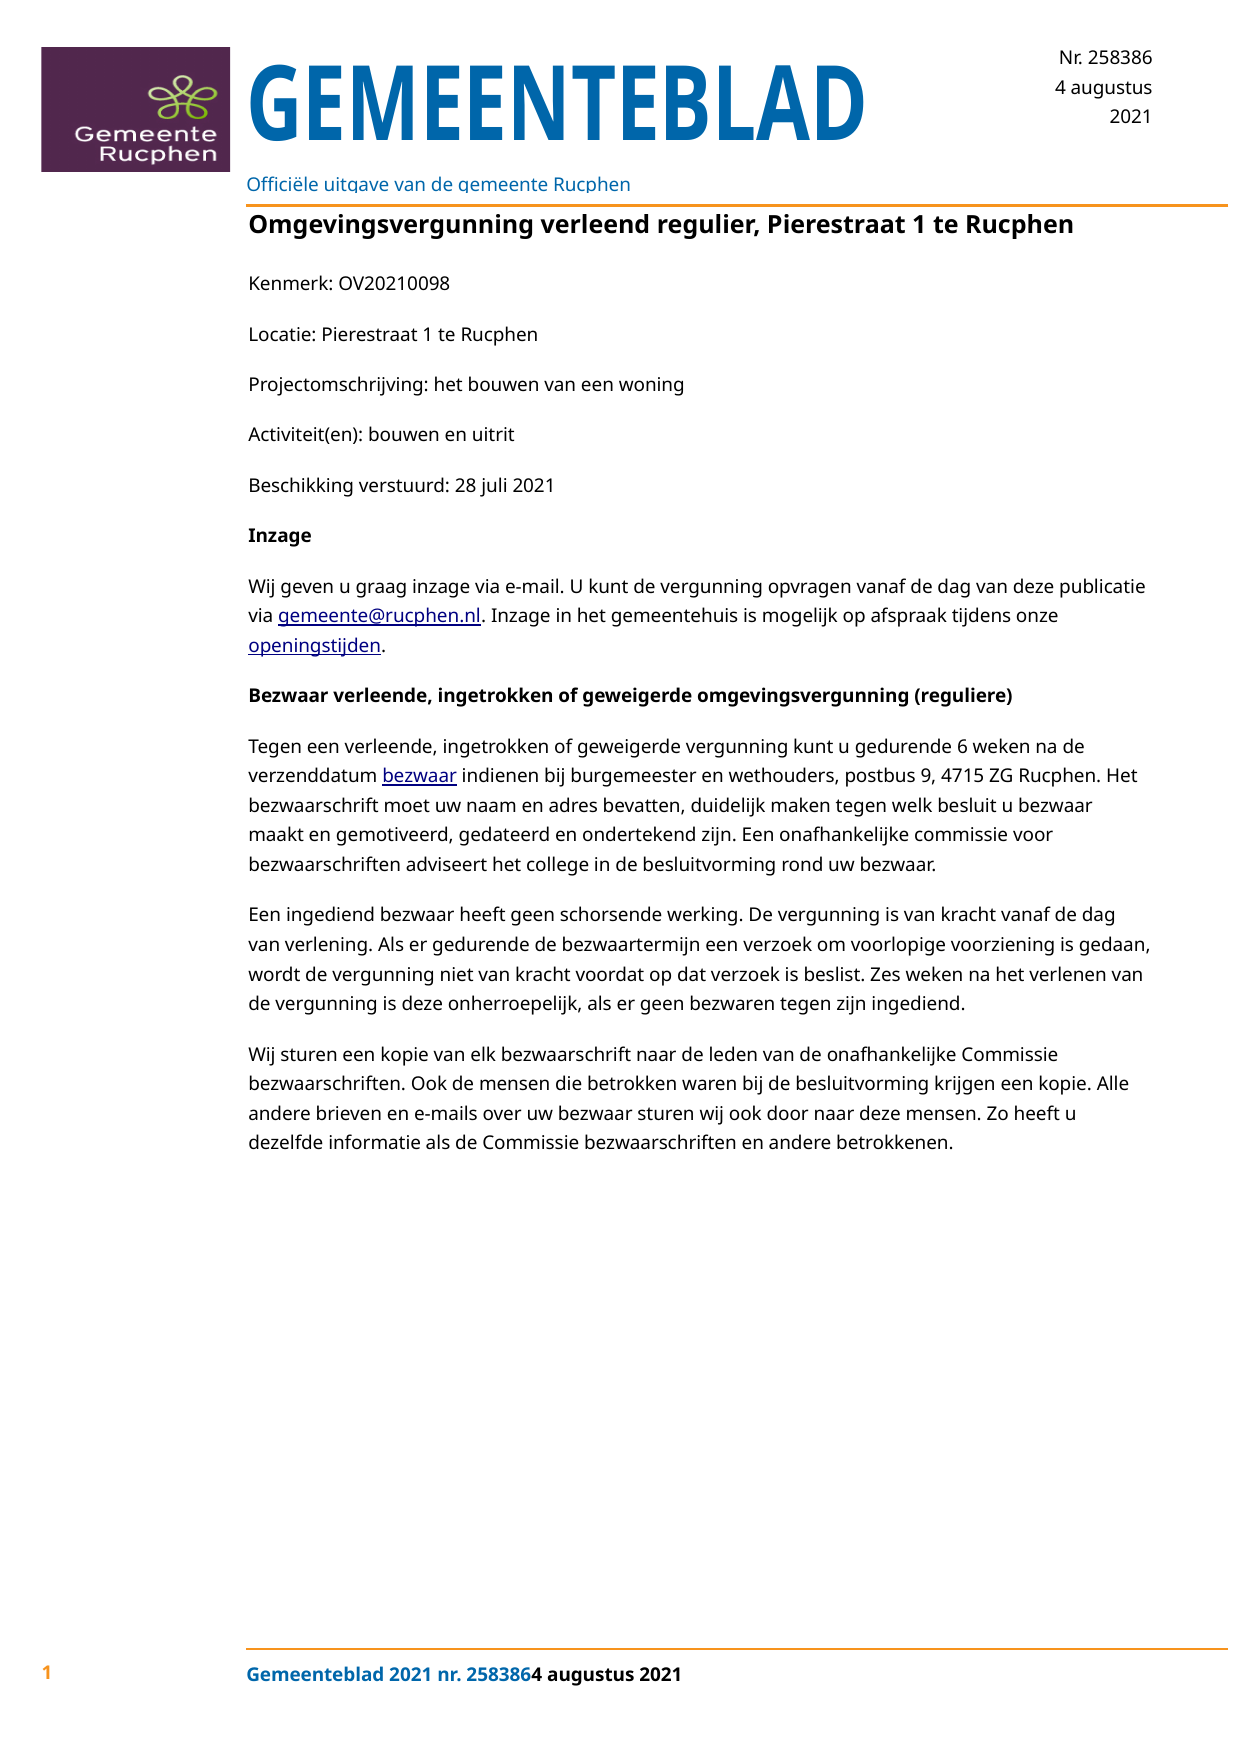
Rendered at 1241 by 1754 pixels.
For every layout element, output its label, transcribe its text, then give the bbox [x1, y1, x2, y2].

text Beschikking verstuurd: 28 juli 2021 [248, 472, 1152, 498]
text Inzage [248, 522, 1152, 548]
text Wij geven u graag inzage via e-mail. U kunt de vergunning opvragen vanaf de dag van deze publicatie via gemeente@rucphen.nl. Inzage in het gemeentehuis is mogelijk op afspraak tijdens onze openingstijden. [248, 573, 1152, 658]
text Locatie: Pierestraat 1 te Rucphen [248, 321, 1152, 346]
text Tegen een verleende, ingetrokken of geweigerde vergunning kunt u gedurende 6 weken na de verzenddatum bezwaar indienen bij burgemeester en wethouders, postbus 9, 4715 ZG Rucphen. Het bezwaarschrift moet uw naam en adres bevatten, duidelijk maken tegen welk besluit u bezwaar maakt en gemotiveerd, gedateerd en ondertekend zijn. Een onafhankelijke commissie voor bezwaarschriften adviseert het college in de besluitvorming rond uw bezwaar. [248, 733, 1152, 877]
picture [41, 47, 231, 172]
text Bezwaar verleende, ingetrokken of geweigerde omgevingsvergunning (reguliere) [248, 682, 1152, 708]
text Wij sturen een kopie van elk bezwaarschrift naar de leden van de onafhankelijke Commissie bezwaarschriften. Ook de mensen die betrokken waren bij de besluitvorming krijgen een kopie. Alle andere brieven en e-mails over uw bezwaar sturen wij ook door naar deze mensen. Zo heeft u dezelfde informatie als de Commissie bezwaarschriften en andere betrokkenen. [248, 1041, 1152, 1155]
text Activiteit(en): bouwen en uitrit [248, 422, 1152, 447]
text Projectomschrijving: het bouwen van een woning [248, 371, 1152, 397]
text Kenmerk: OV20210098 [248, 270, 1152, 296]
text Een ingediend bezwaar heeft geen schorsende werking. De vergunning is van kracht vanaf de dag van verlening. Als er gedurende de bezwaartermijn een verzoek om voorlopige voorziening is gedaan, wordt de vergunning niet van kracht voordat op dat verzoek is beslist. Zes weken na het verlenen van de vergunning is deze onherroepelijk, als er geen bezwaren tegen zijn ingediend. [248, 902, 1152, 1016]
text Omgevingsvergunning verleend regulier, Pierestraat 1 te Rucphen [248, 207, 1152, 241]
